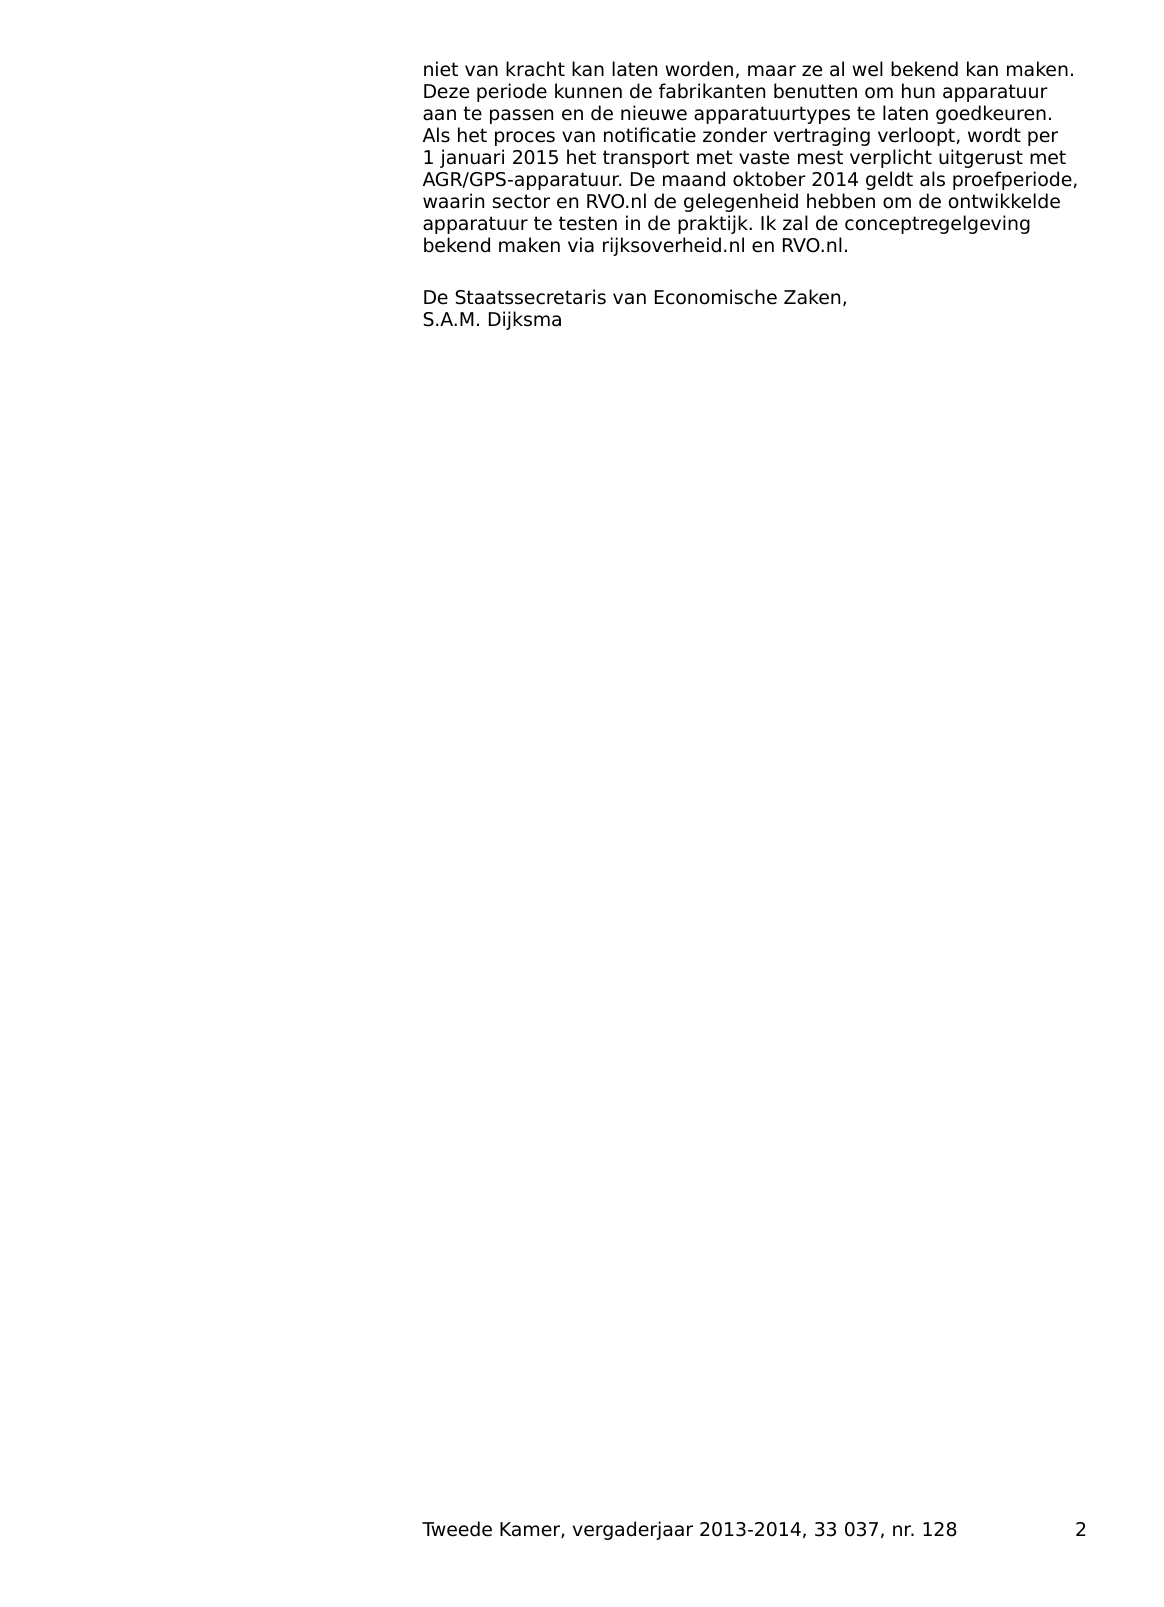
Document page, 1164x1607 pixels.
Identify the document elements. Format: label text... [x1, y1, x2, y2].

text niet van kracht kan laten worden, maar ze al wel bekend kan maken. Deze periode kunnen de fabrikanten benutten om hun apparatuur aan te passen en de nieuwe apparatuurtypes te laten goedkeuren. [422, 59, 1087, 125]
text De Staatssecretaris van Economische Zaken, S.A.M. Dijksma [422, 287, 1087, 331]
text Als het proces van notificatie zonder vertraging verloopt, wordt per 1 januari 2015 het transport met vaste mest verplicht uitgerust met AGR/GPS-apparatuur. De maand oktober 2014 geldt als proefperiode, waarin sector en RVO.nl de gelegenheid hebben om de ontwikkelde apparatuur te testen in de praktijk. Ik zal de conceptregelgeving bekend maken via rijksoverheid.nl en RVO.nl. [422, 125, 1087, 257]
